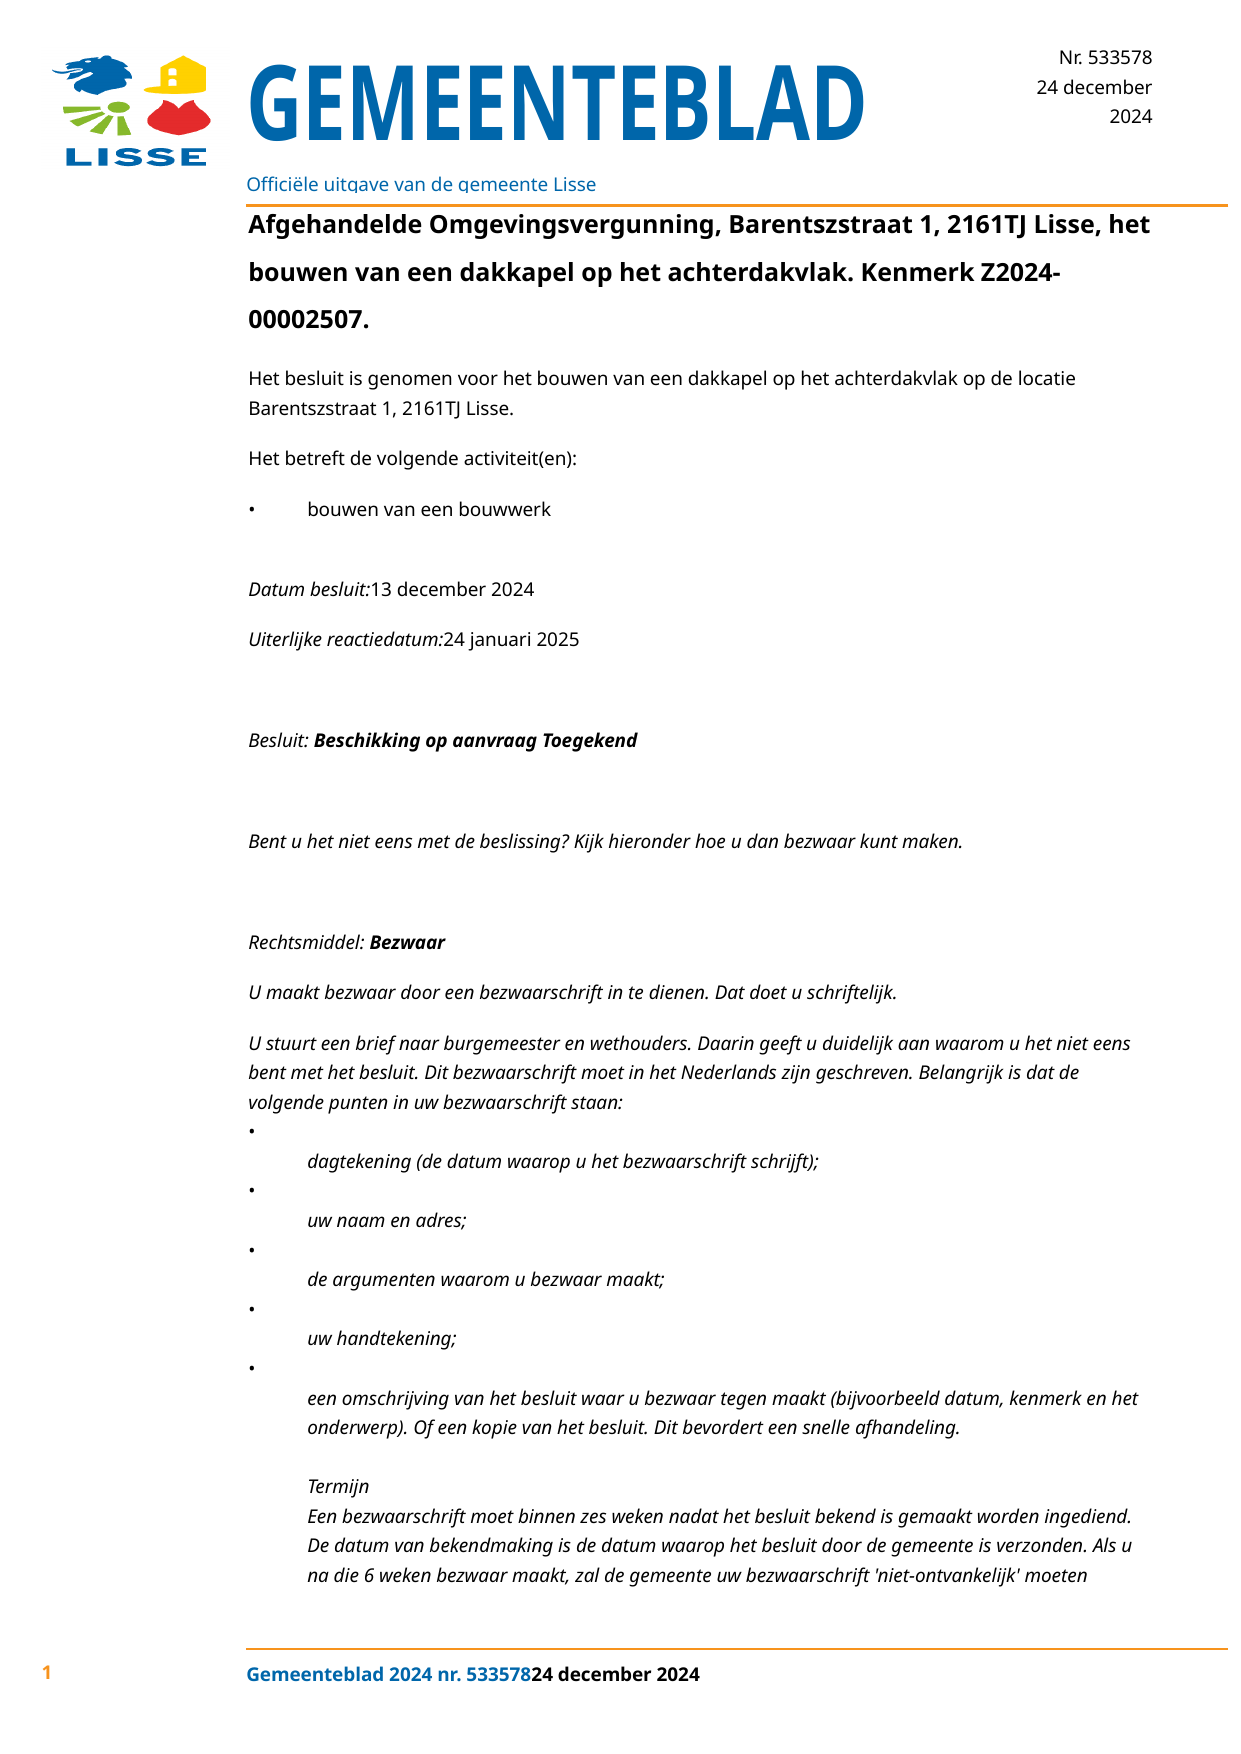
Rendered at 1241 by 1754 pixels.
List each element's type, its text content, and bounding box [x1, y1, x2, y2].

text Het besluit is genomen voor het bouwen van een dakkapel op het achterdakvlak op de locatie Barentszstraat 1, 2161TJ Lisse. [248, 366, 1152, 421]
list de argumenten waarom u bezwaar maakt; [248, 1266, 1152, 1292]
list uw naam en adres; [248, 1207, 1152, 1233]
list dagtekening (de datum waarop u het bezwaarschrift schrijft); [248, 1148, 1152, 1174]
text Bent u het niet eens met de beslissing? Kijk hieronder hoe u dan bezwaar kunt maken. [248, 828, 1152, 854]
list Een bezwaarschrift moet binnen zes weken nadat het besluit bekend is gemaakt worden ingediend. De datum van bekendmaking is de datum waarop het besluit door de gemeente is verzonden. Als u na die 6 weken bezwaar maakt, zal de gemeente uw bezwaarschrift 'niet-ontvankelijk' moeten [248, 1503, 1152, 1588]
text Uiterlijke reactiedatum:24 januari 2025 [248, 626, 1152, 652]
picture [41, 47, 231, 172]
text Datum besluit:13 december 2024 [248, 576, 1152, 602]
text Afgehandelde Omgevingsvergunning, Barentszstraat 1, 2161TJ Lisse, het bouwen van een dakkapel op het achterdakvlak. Kenmerk Z2024-00002507. [248, 207, 1152, 336]
list een omschrijving van het besluit waar u bezwaar tegen maakt (bijvoorbeeld datum, kenmerk en het onderwerp). Of een kopie van het besluit. Dit bevordert een snelle afhandeling. [248, 1385, 1152, 1440]
list bouwen van een bouwwerk [248, 496, 1152, 522]
list Termijn [248, 1473, 1152, 1499]
list uw handtekening; [248, 1326, 1152, 1351]
text Het betreft de volgende activiteit(en): [248, 446, 1152, 471]
text U maakt bezwaar door een bezwaarschrift in te dienen. Dat doet u schriftelijk. [248, 979, 1152, 1005]
text Rechtsmiddel: Bezwaar [248, 929, 1152, 954]
text Besluit: Beschikking op aanvraag Toegekend [248, 727, 1152, 753]
text U stuurt een brief naar burgemeester en wethouders. Daarin geeft u duidelijk aan waarom u het niet eens bent met het besluit. Dit bezwaarschrift moet in het Nederlands zijn geschreven. Belangrijk is dat de volgende punten in uw bezwaarschrift staan: [248, 1030, 1152, 1114]
